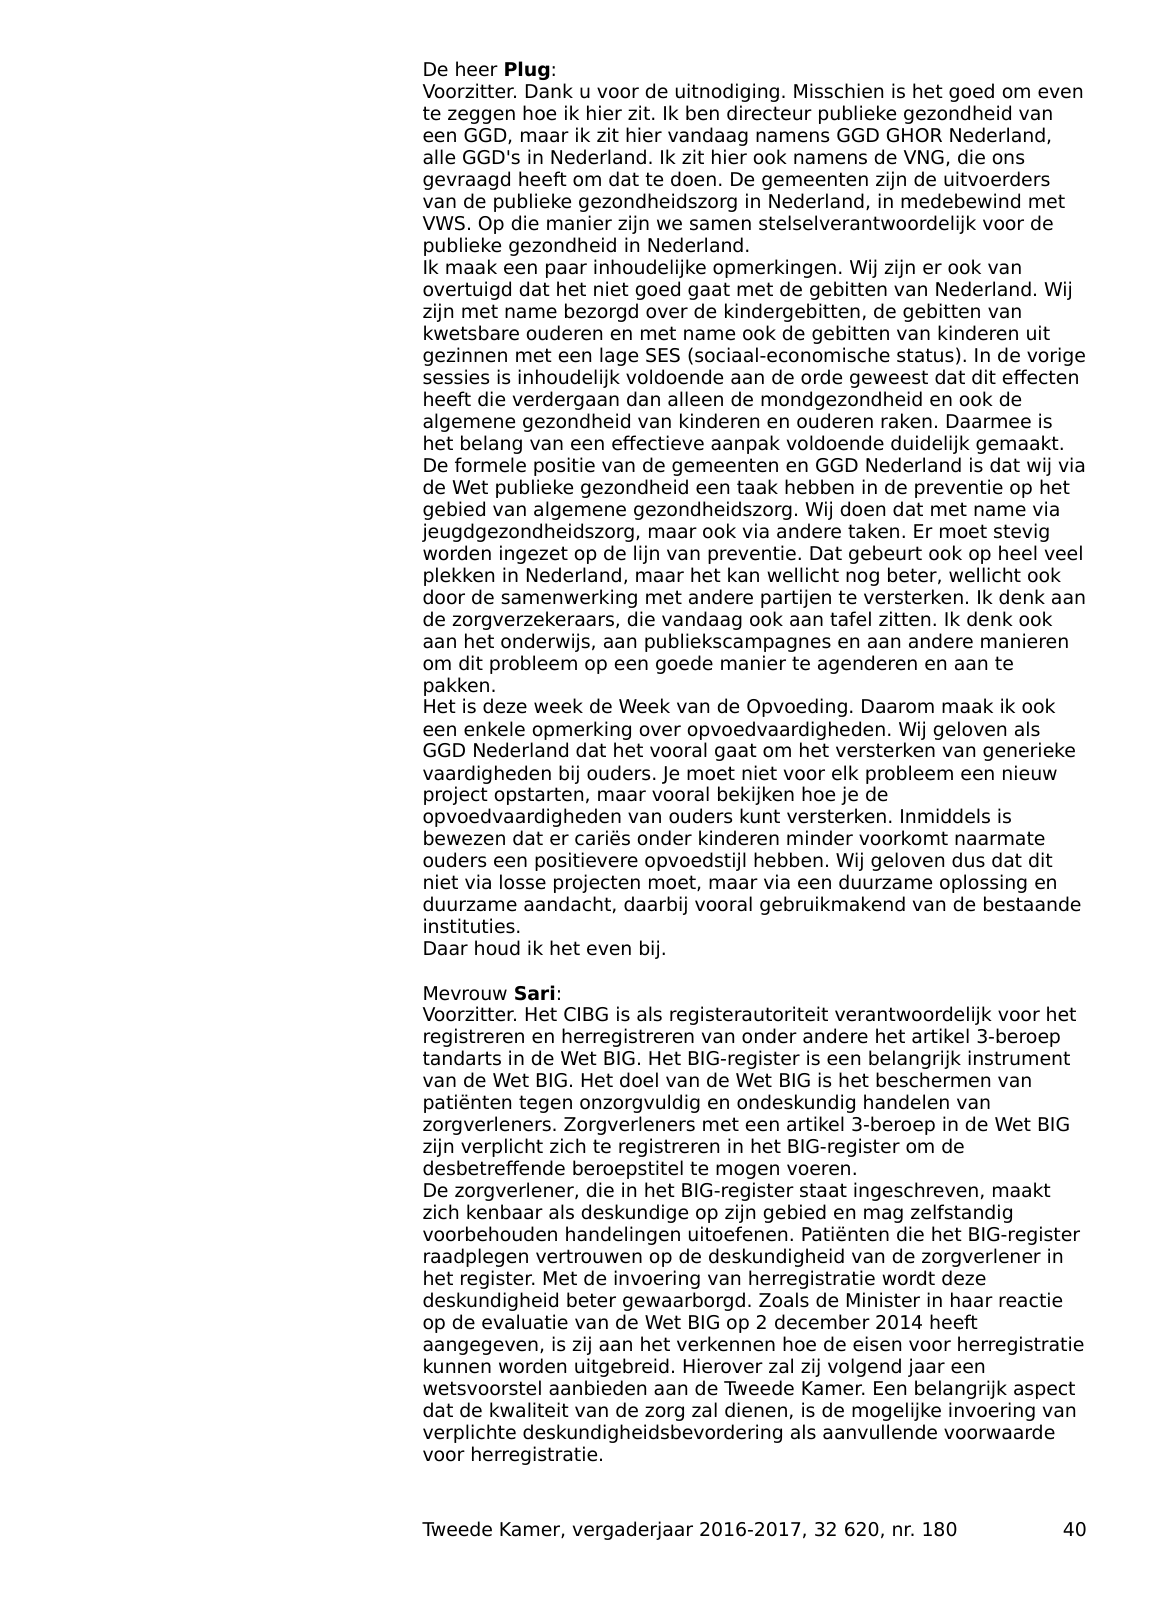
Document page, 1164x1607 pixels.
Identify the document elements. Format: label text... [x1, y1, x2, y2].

text De zorgverlener, die in het BIG-register staat ingeschreven, maakt zich kenbaar als deskundige op zijn gebied en mag zelfstandig voorbehouden handelingen uitoefenen. Patiënten die het BIG-register raadplegen vertrouwen op de deskundigheid van de zorgverlener in het register. Met de invoering van herregistratie wordt deze deskundigheid beter gewaarborgd. Zoals de Minister in haar reactie op de evaluatie van de Wet BIG op 2 december 2014 heeft aangegeven, is zij aan het verkennen hoe de eisen voor herregistratie kunnen worden uitgebreid. Hierover zal zij volgend jaar een wetsvoorstel aanbieden aan de Tweede Kamer. Een belangrijk aspect dat de kwaliteit van de zorg zal dienen, is de mogelijke invoering van verplichte deskundigheidsbevordering als aanvullende voorwaarde voor herregistratie. [422, 1180, 1087, 1466]
text Daar houd ik het even bij. [422, 938, 1087, 960]
text Voorzitter. Het CIBG is als registerautoriteit verantwoordelijk voor het registreren en herregistreren van onder andere het artikel 3-beroep tandarts in de Wet BIG. Het BIG-register is een belangrijk instrument van de Wet BIG. Het doel van de Wet BIG is het beschermen van patiënten tegen onzorgvuldig en ondeskundig handelen van zorgverleners. Zorgverleners met een artikel 3-beroep in de Wet BIG zijn verplicht zich te registreren in het BIG-register om de desbetreffende beroepstitel te mogen voeren. [422, 1004, 1087, 1180]
text De formele positie van de gemeenten en GGD Nederland is dat wij via de Wet publieke gezondheid een taak hebben in de preventie op het gebied van algemene gezondheidszorg. Wij doen dat met name via jeugdgezondheidszorg, maar ook via andere taken. Er moet stevig worden ingezet op de lijn van preventie. Dat gebeurt ook op heel veel plekken in Nederland, maar het kan wellicht nog beter, wellicht ook door de samenwerking met andere partijen te versterken. Ik denk aan de zorgverzekeraars, die vandaag ook aan tafel zitten. Ik denk ook aan het onderwijs, aan publiekscampagnes en aan andere manieren om dit probleem op een goede manier te agenderen en aan te pakken. [422, 455, 1087, 696]
text Voorzitter. Dank u voor de uitnodiging. Misschien is het goed om even te zeggen hoe ik hier zit. Ik ben directeur publieke gezondheid van een GGD, maar ik zit hier vandaag namens GGD GHOR Nederland, alle GGD's in Nederland. Ik zit hier ook namens de VNG, die ons gevraagd heeft om dat te doen. De gemeenten zijn de uitvoerders van de publieke gezondheidszorg in Nederland, in medebewind met VWS. Op die manier zijn we samen stelselverantwoordelijk voor de publieke gezondheid in Nederland. [422, 81, 1087, 257]
text De heer Plug: [422, 59, 1087, 81]
text Ik maak een paar inhoudelijke opmerkingen. Wij zijn er ook van overtuigd dat het niet goed gaat met de gebitten van Nederland. Wij zijn met name bezorgd over de kindergebitten, de gebitten van kwetsbare ouderen en met name ook de gebitten van kinderen uit gezinnen met een lage SES (sociaal-economische status). In de vorige sessies is inhoudelijk voldoende aan de orde geweest dat dit effecten heeft die verdergaan dan alleen de mondgezondheid en ook de algemene gezondheid van kinderen en ouderen raken. Daarmee is het belang van een effectieve aanpak voldoende duidelijk gemaakt. [422, 257, 1087, 455]
text Het is deze week de Week van de Opvoeding. Daarom maak ik ook een enkele opmerking over opvoedvaardigheden. Wij geloven als GGD Nederland dat het vooral gaat om het versterken van generieke vaardigheden bij ouders. Je moet niet voor elk probleem een nieuw project opstarten, maar vooral bekijken hoe je de opvoedvaardigheden van ouders kunt versterken. Inmiddels is bewezen dat er cariës onder kinderen minder voorkomt naarmate ouders een positievere opvoedstijl hebben. Wij geloven dus dat dit niet via losse projecten moet, maar via een duurzame oplossing en duurzame aandacht, daarbij vooral gebruikmakend van de bestaande instituties. [422, 696, 1087, 938]
text Mevrouw Sari: [422, 982, 1087, 1004]
